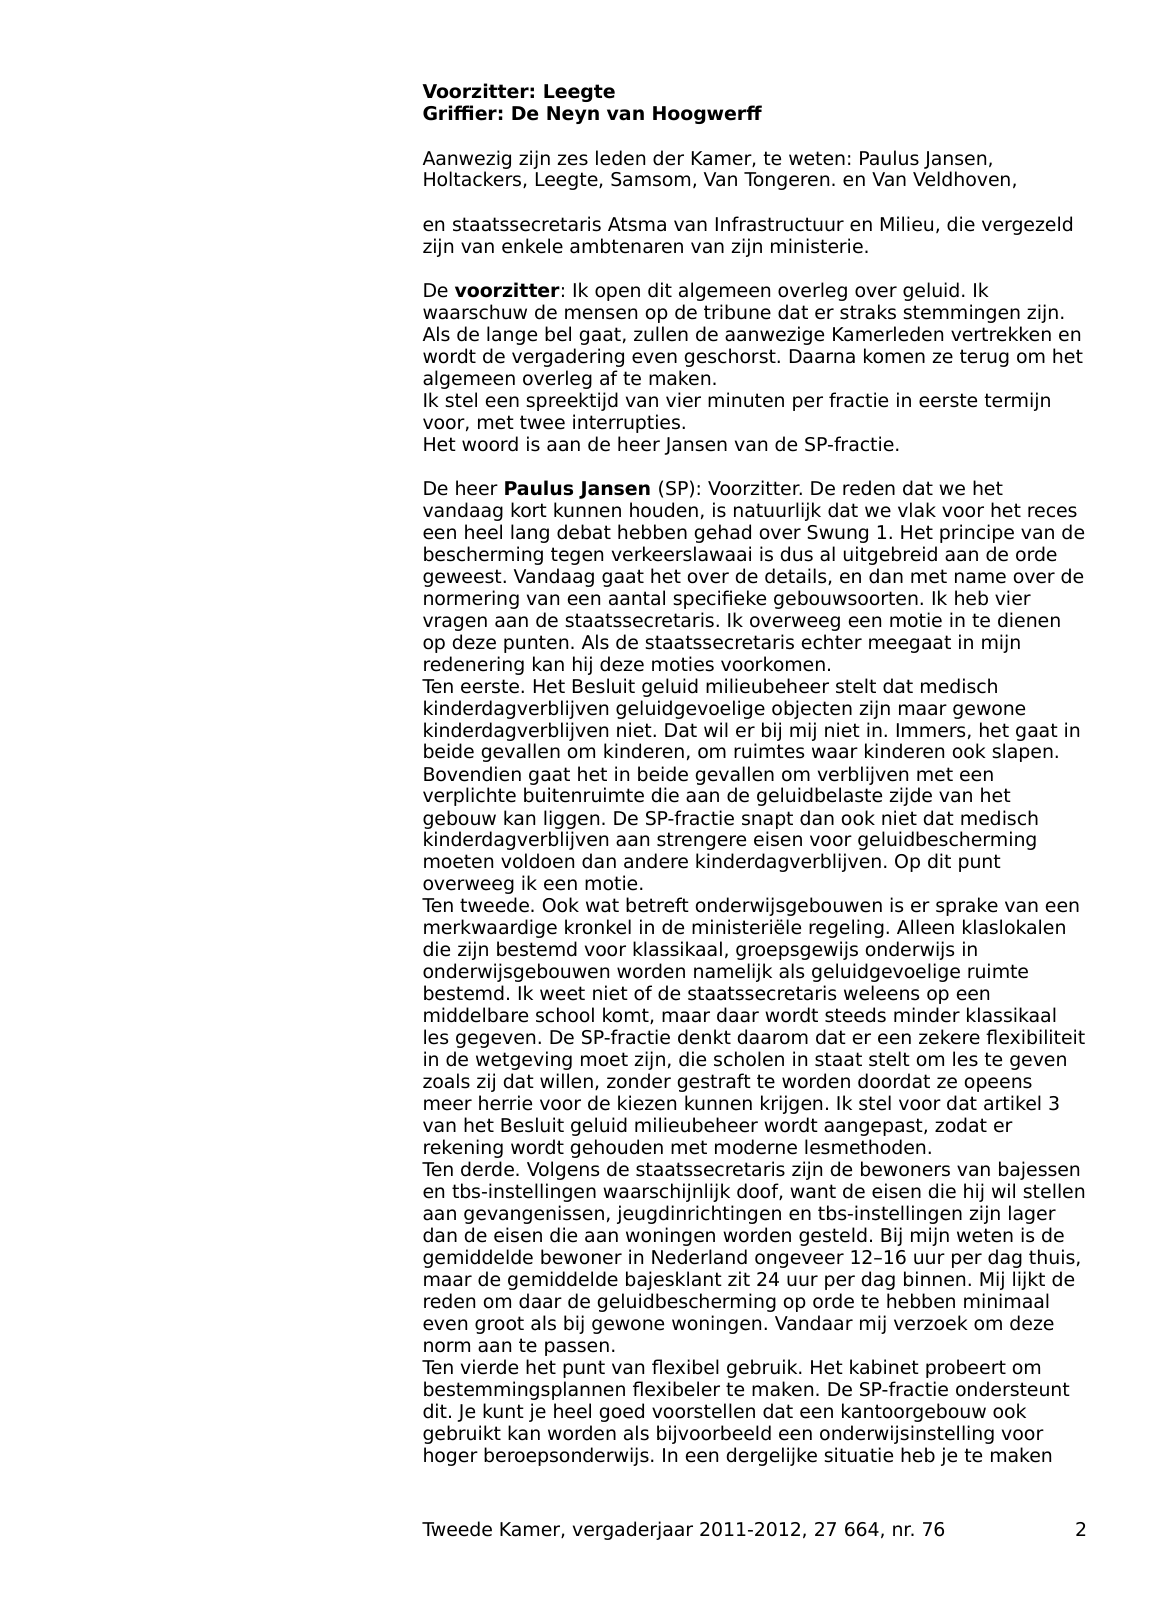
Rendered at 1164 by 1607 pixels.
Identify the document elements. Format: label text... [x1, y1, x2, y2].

text Voorzitter: Leegte [422, 81, 1087, 103]
text en staatssecretaris Atsma van Infrastructuur en Milieu, die vergezeld zijn van enkele ambtenaren van zijn ministerie. [422, 213, 1087, 257]
text Ten tweede. Ook wat betreft onderwijsgebouwen is er sprake van een merkwaardige kronkel in de ministeriële regeling. Alleen klaslokalen die zijn bestemd voor klassikaal, groepsgewijs onderwijs in onderwijsgebouwen worden namelijk als geluidgevoelige ruimte bestemd. Ik weet niet of de staatssecretaris weleens op een middelbare school komt, maar daar wordt steeds minder klassikaal les gegeven. De SP-fractie denkt daarom dat er een zekere flexibiliteit in de wetgeving moet zijn, die scholen in staat stelt om les te geven zoals zij dat willen, zonder gestraft te worden doordat ze opeens meer herrie voor de kiezen kunnen krijgen. Ik stel voor dat artikel 3 van het Besluit geluid milieubeheer wordt aangepast, zodat er rekening wordt gehouden met moderne lesmethoden. [422, 895, 1087, 1159]
text Ik stel een spreektijd van vier minuten per fractie in eerste termijn voor, met twee interrupties. [422, 389, 1087, 433]
text De heer Paulus Jansen (SP): Voorzitter. De reden dat we het vandaag kort kunnen houden, is natuurlijk dat we vlak voor het reces een heel lang debat hebben gehad over Swung 1. Het principe van de bescherming tegen verkeerslawaai is dus al uitgebreid aan de orde geweest. Vandaag gaat het over de details, en dan met name over de normering van een aantal specifieke gebouwsoorten. Ik heb vier vragen aan de staatssecretaris. Ik overweeg een motie in te dienen op deze punten. Als de staatssecretaris echter meegaat in mijn redenering kan hij deze moties voorkomen. [422, 478, 1087, 676]
text Aanwezig zijn zes leden der Kamer, te weten: Paulus Jansen, Holtackers, Leegte, Samsom, Van Tongeren. en Van Veldhoven, [422, 147, 1087, 191]
text De voorzitter: Ik open dit algemeen overleg over geluid. Ik waarschuw de mensen op de tribune dat er straks stemmingen zijn. Als de lange bel gaat, zullen de aanwezige Kamerleden vertrekken en wordt de vergadering even geschorst. Daarna komen ze terug om het algemeen overleg af te maken. [422, 280, 1087, 389]
text Ten derde. Volgens de staatssecretaris zijn de bewoners van bajessen en tbs-instellingen waarschijnlijk doof, want de eisen die hij wil stellen aan gevangenissen, jeugdinrichtingen en tbs-instellingen zijn lager dan de eisen die aan woningen worden gesteld. Bij mijn weten is de gemiddelde bewoner in Nederland ongeveer 12–16 uur per dag thuis, maar de gemiddelde bajesklant zit 24 uur per dag binnen. Mij lijkt de reden om daar de geluidbescherming op orde te hebben minimaal even groot als bij gewone woningen. Vandaar mij verzoek om deze norm aan te passen. [422, 1159, 1087, 1357]
text Griffier: De Neyn van Hoogwerff [422, 103, 1087, 125]
text Ten eerste. Het Besluit geluid milieubeheer stelt dat medisch kinderdagverblijven geluidgevoelige objecten zijn maar gewone kinderdagverblijven niet. Dat wil er bij mij niet in. Immers, het gaat in beide gevallen om kinderen, om ruimtes waar kinderen ook slapen. Bovendien gaat het in beide gevallen om verblijven met een verplichte buitenruimte die aan de geluidbelaste zijde van het gebouw kan liggen. De SP-fractie snapt dan ook niet dat medisch kinderdagverblijven aan strengere eisen voor geluidbescherming moeten voldoen dan andere kinderdagverblijven. Op dit punt overweeg ik een motie. [422, 676, 1087, 895]
text Ten vierde het punt van flexibel gebruik. Het kabinet probeert om bestemmingsplannen flexibeler te maken. De SP-fractie ondersteunt dit. Je kunt je heel goed voorstellen dat een kantoorgebouw ook gebruikt kan worden als bijvoorbeeld een onderwijsinstelling voor hoger beroepsonderwijs. In een dergelijke situatie heb je te maken [422, 1357, 1087, 1467]
text Het woord is aan de heer Jansen van de SP-fractie. [422, 433, 1087, 456]
